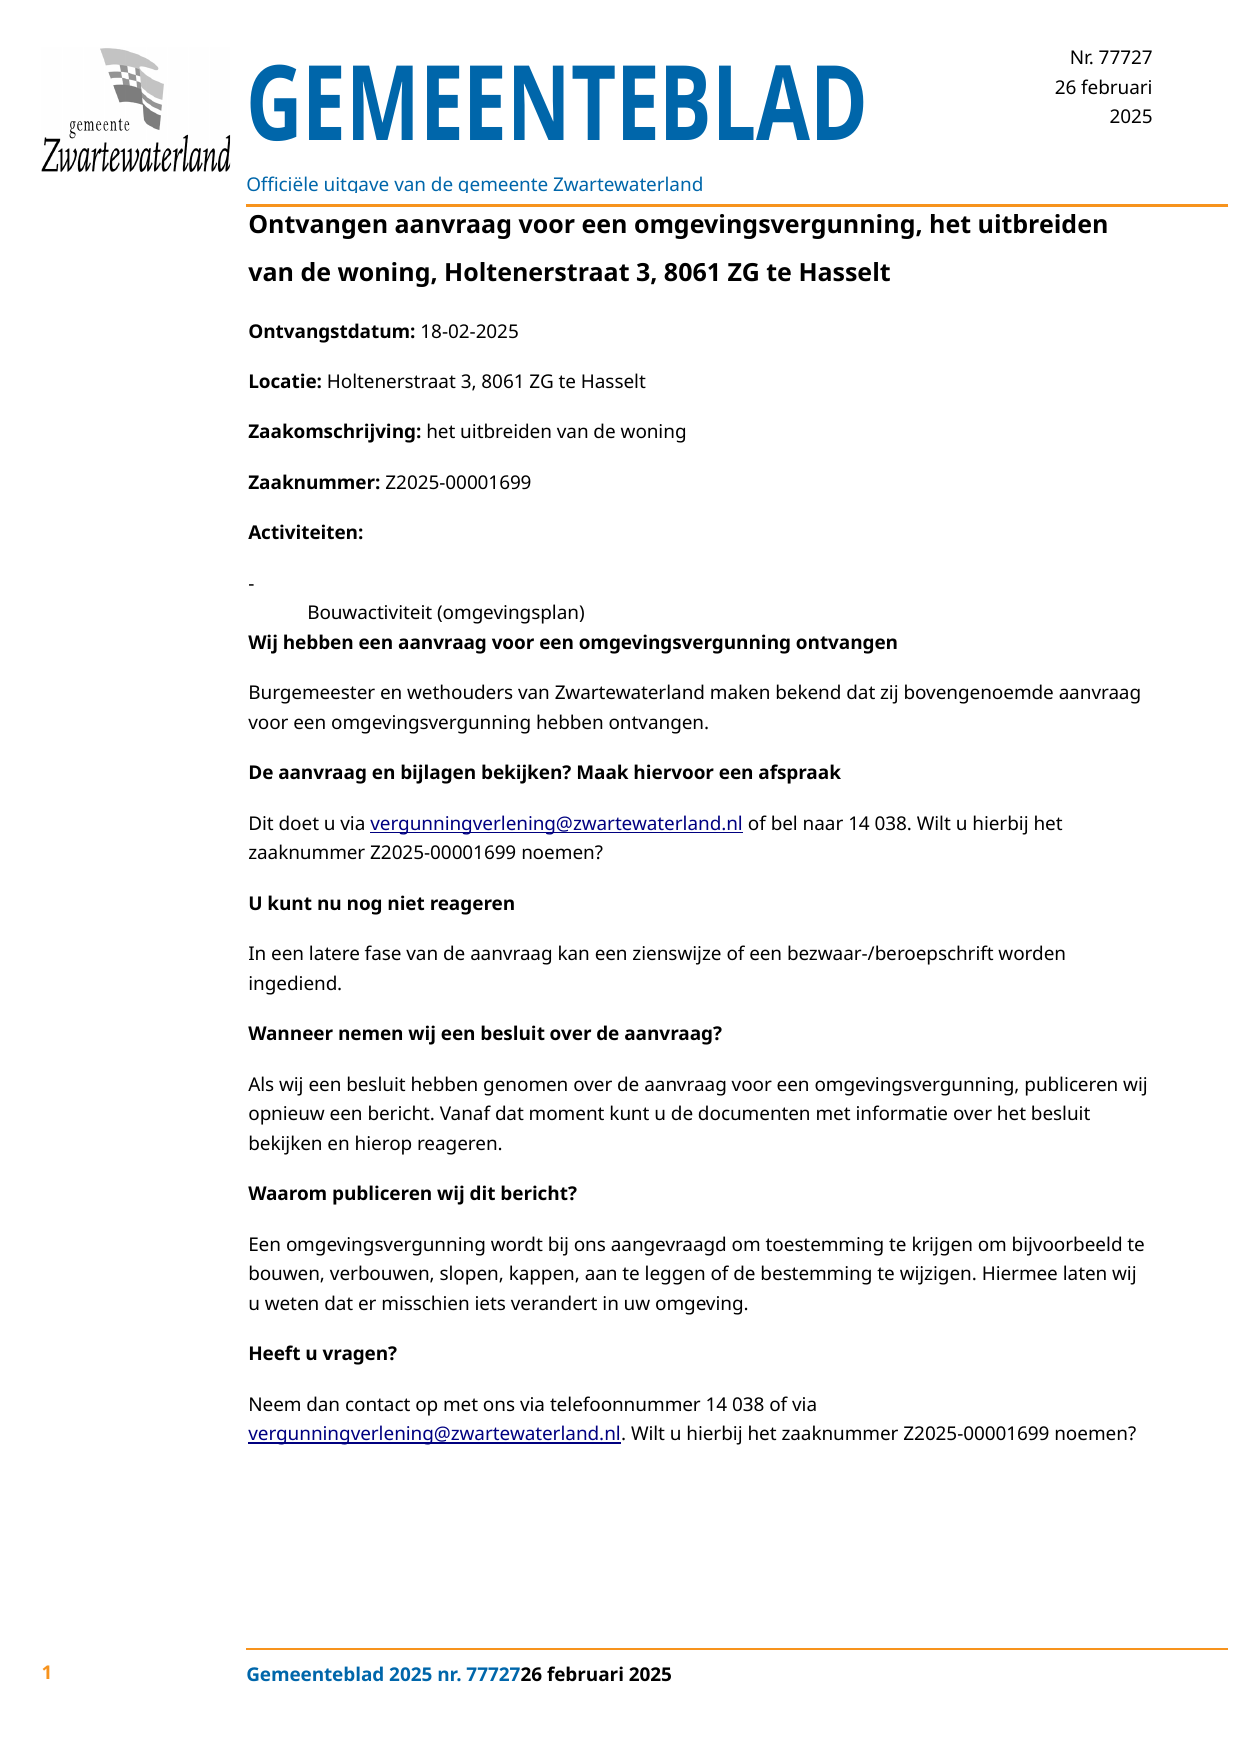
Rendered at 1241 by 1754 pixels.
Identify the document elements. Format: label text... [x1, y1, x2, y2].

text Wij hebben een aanvraag voor een omgevingsvergunning ontvangen [248, 629, 1152, 655]
text Locatie: Holtenerstraat 3, 8061 ZG te Hasselt [248, 368, 1152, 394]
text Zaakomschrijving: het uitbreiden van de woning [248, 419, 1152, 444]
text U kunt nu nog niet reageren [248, 890, 1152, 916]
text Burgemeester en wethouders van Zwartewaterland maken bekend dat zij bovengenoemde aanvraag voor een omgevingsvergunning hebben ontvangen. [248, 679, 1152, 735]
text De aanvraag en bijlagen bekijken? Maak hiervoor een afspraak [248, 759, 1152, 785]
text In een latere fase van de aanvraag kan een zienswijze of een bezwaar-/beroepschrift worden ingediend. [248, 940, 1152, 996]
text Waarom publiceren wij dit bericht? [248, 1180, 1152, 1206]
picture [41, 47, 231, 172]
text Zaaknummer: Z2025-00001699 [248, 469, 1152, 495]
text Ontvangstdatum: 18-02-2025 [248, 318, 1152, 344]
text Heeft u vragen? [248, 1340, 1152, 1366]
text Een omgevingsvergunning wordt bij ons aangevraagd om toestemming te krijgen om bijvoorbeeld te bouwen, verbouwen, slopen, kappen, aan te leggen of de bestemming te wijzigen. Hiermee laten wij u weten dat er misschien iets verandert in uw omgeving. [248, 1231, 1152, 1316]
text Ontvangen aanvraag voor een omgevingsvergunning, het uitbreiden van de woning, Holtenerstraat 3, 8061 ZG te Hasselt [248, 207, 1152, 288]
text Dit doet u via vergunningverlening@zwartewaterland.nl of bel naar 14 038. Wilt u hierbij het zaaknummer Z2025-00001699 noemen? [248, 810, 1152, 865]
text Activiteiten: [248, 519, 1152, 545]
text Wanneer nemen wij een besluit over de aanvraag? [248, 1020, 1152, 1046]
list Bouwactiviteit (omgevingsplan) [248, 599, 1152, 625]
text Neem dan contact op met ons via telefoonnummer 14 038 of via vergunningverlening@zwartewaterland.nl. Wilt u hierbij het zaaknummer Z2025-00001699 noemen? [248, 1391, 1152, 1446]
text Als wij een besluit hebben genomen over de aanvraag voor een omgevingsvergunning, publiceren wij opnieuw een bericht. Vanaf dat moment kunt u de documenten met informatie over het besluit bekijken en hierop reageren. [248, 1071, 1152, 1156]
